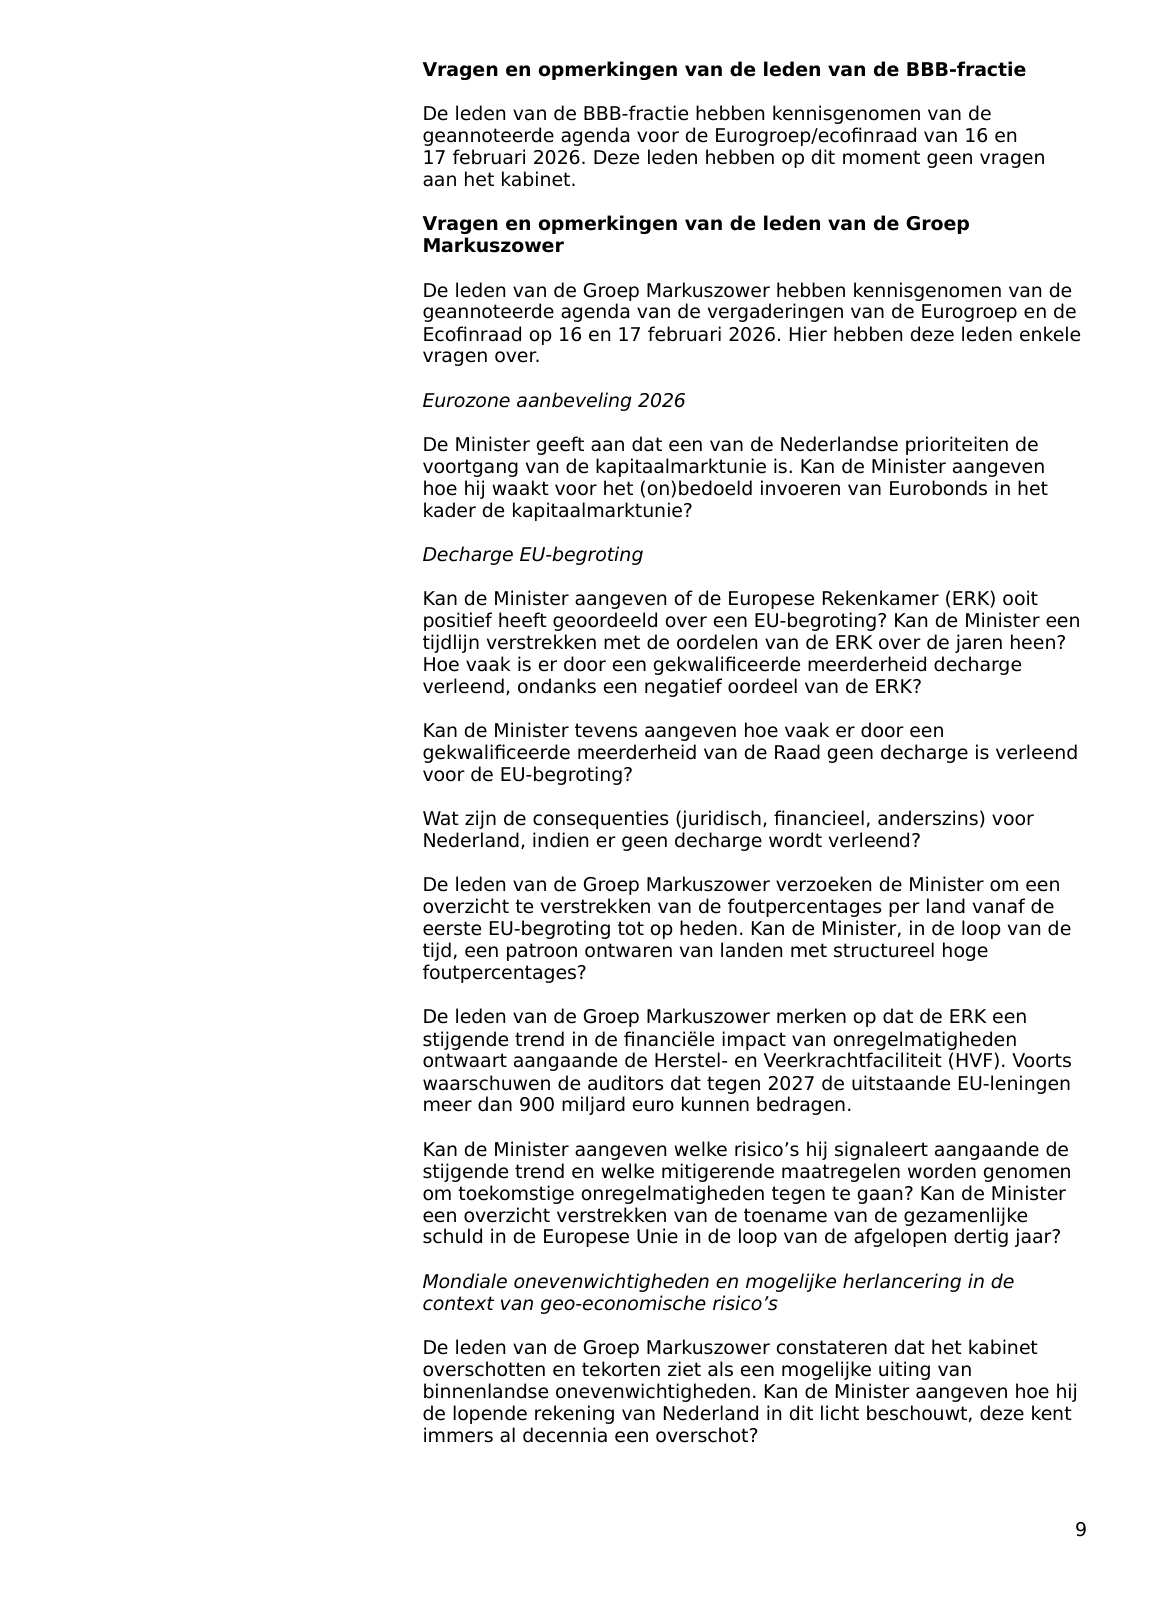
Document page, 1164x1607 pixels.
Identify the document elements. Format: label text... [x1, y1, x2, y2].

text Kan de Minister aangeven of de Europese Rekenkamer (ERK) ooit positief heeft geoordeeld over een EU-begroting? Kan de Minister een tijdlijn verstrekken met de oordelen van de ERK over de jaren heen? Hoe vaak is er door een gekwalificeerde meerderheid decharge verleend, ondanks een negatief oordeel van de ERK? [422, 588, 1087, 698]
text De leden van de Groep Markuszower hebben kennisgenomen van de geannoteerde agenda van de vergaderingen van de Eurogroep en de Ecofinraad op 16 en 17 februari 2026. Hier hebben deze leden enkele vragen over. [422, 279, 1087, 367]
subtitle Vragen en opmerkingen van de leden van de BBB-fractie [422, 59, 1087, 81]
text Kan de Minister tevens aangeven hoe vaak er door een gekwalificeerde meerderheid van de Raad geen decharge is verleend voor de EU-begroting? [422, 720, 1087, 786]
subtitle Mondiale onevenwichtigheden en mogelijke herlancering in de context van geo-economische risico’s [422, 1271, 1087, 1314]
subtitle Vragen en opmerkingen van de leden van de Groep Markuszower [422, 213, 1087, 257]
text Wat zijn de consequenties (juridisch, financieel, anderszins) voor Nederland, indien er geen decharge wordt verleend? [422, 808, 1087, 852]
text Kan de Minister aangeven welke risico’s hij signaleert aangaande de stijgende trend en welke mitigerende maatregelen worden genomen om toekomstige onregelmatigheden tegen te gaan? Kan de Minister een overzicht verstrekken van de toename van de gezamenlijke schuld in de Europese Unie in de loop van de afgelopen dertig jaar? [422, 1138, 1087, 1248]
text De leden van de Groep Markuszower verzoeken de Minister om een overzicht te verstrekken van de foutpercentages per land vanaf de eerste EU-begroting tot op heden. Kan de Minister, in de loop van de tijd, een patroon ontwaren van landen met structureel hoge foutpercentages? [422, 874, 1087, 984]
text De leden van de BBB-fractie hebben kennisgenomen van de geannoteerde agenda voor de Eurogroep/ecofinraad van 16 en 17 februari 2026. Deze leden hebben op dit moment geen vragen aan het kabinet. [422, 103, 1087, 191]
text De leden van de Groep Markuszower merken op dat de ERK een stijgende trend in de financiële impact van onregelmatigheden ontwaart aangaande de Herstel- en Veerkrachtfaciliteit (HVF). Voorts waarschuwen de auditors dat tegen 2027 de uitstaande EU-leningen meer dan 900 miljard euro kunnen bedragen. [422, 1006, 1087, 1116]
subtitle Eurozone aanbeveling 2026 [422, 389, 1087, 412]
subtitle Decharge EU-begroting [422, 544, 1087, 566]
text De Minister geeft aan dat een van de Nederlandse prioriteiten de voortgang van de kapitaalmarktunie is. Kan de Minister aangeven hoe hij waakt voor het (on)bedoeld invoeren van Eurobonds in het kader de kapitaalmarktunie? [422, 434, 1087, 522]
text De leden van de Groep Markuszower constateren dat het kabinet overschotten en tekorten ziet als een mogelijke uiting van binnenlandse onevenwichtigheden. Kan de Minister aangeven hoe hij de lopende rekening van Nederland in dit licht beschouwt, deze kent immers al decennia een overschot? [422, 1337, 1087, 1447]
